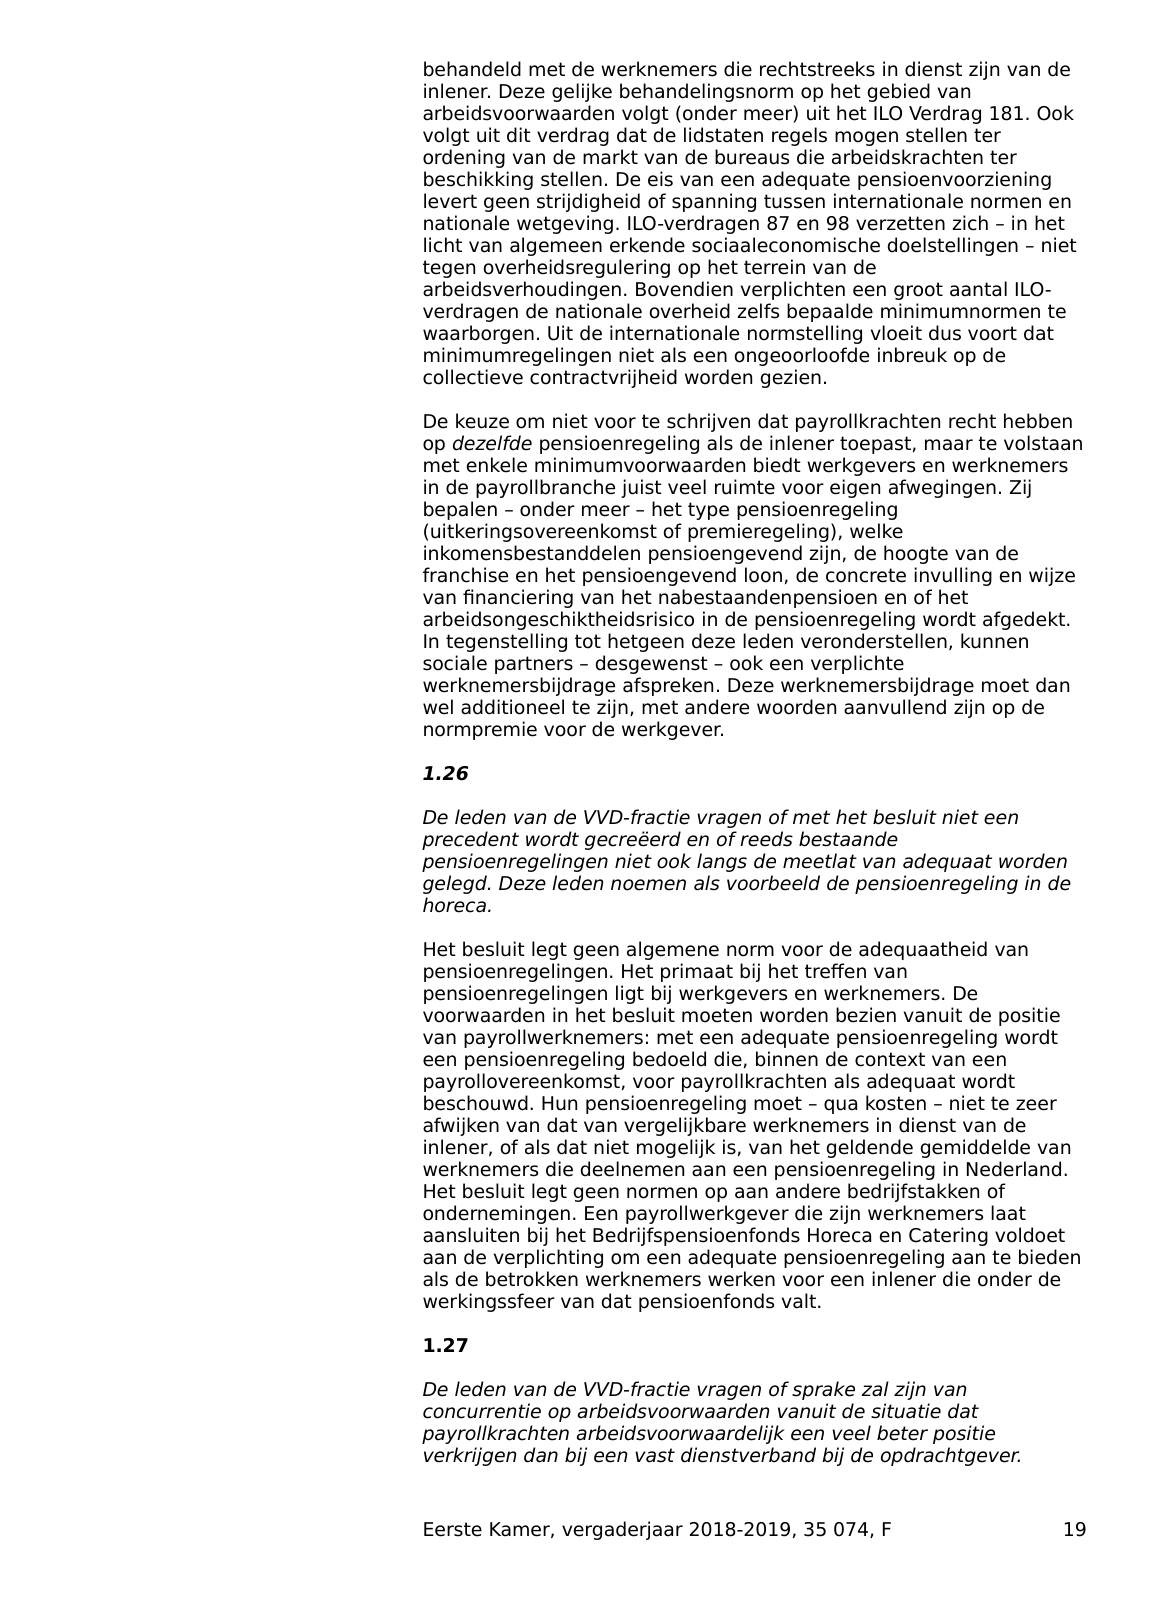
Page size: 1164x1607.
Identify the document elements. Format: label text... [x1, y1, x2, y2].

text behandeld met de werknemers die rechtstreeks in dienst zijn van de inlener. Deze gelijke behandelingsnorm op het gebied van arbeidsvoorwaarden volgt (onder meer) uit het ILO Verdrag 181. Ook volgt uit dit verdrag dat de lidstaten regels mogen stellen ter ordening van de markt van de bureaus die arbeidskrachten ter beschikking stellen. De eis van een adequate pensioenvoorziening levert geen strijdigheid of spanning tussen internationale normen en nationale wetgeving. ILO-verdragen 87 en 98 verzetten zich – in het licht van algemeen erkende sociaaleconomische doelstellingen – niet tegen overheidsregulering op het terrein van de arbeidsverhoudingen. Bovendien verplichten een groot aantal ILO-verdragen de nationale overheid zelfs bepaalde minimumnormen te waarborgen. Uit de internationale normstelling vloeit dus voort dat minimumregelingen niet als een ongeoorloofde inbreuk op de collectieve contractvrijheid worden gezien. [422, 59, 1087, 389]
text De leden van de VVD-fractie vragen of met het besluit niet een precedent wordt gecreëerd en of reeds bestaande pensioenregelingen niet ook langs de meetlat van adequaat worden gelegd. Deze leden noemen als voorbeeld de pensioenregeling in de horeca. [422, 807, 1087, 917]
subtitle 1.26 [422, 763, 1087, 785]
subtitle 1.27 [422, 1335, 1087, 1357]
text Het besluit legt geen algemene norm voor de adequaatheid van pensioenregelingen. Het primaat bij het treffen van pensioenregelingen ligt bij werkgevers en werknemers. De voorwaarden in het besluit moeten worden bezien vanuit de positie van payrollwerknemers: met een adequate pensioenregeling wordt een pensioenregeling bedoeld die, binnen de context van een payrollovereenkomst, voor payrollkrachten als adequaat wordt beschouwd. Hun pensioenregeling moet – qua kosten – niet te zeer afwijken van dat van vergelijkbare werknemers in dienst van de inlener, of als dat niet mogelijk is, van het geldende gemiddelde van werknemers die deelnemen aan een pensioenregeling in Nederland. Het besluit legt geen normen op aan andere bedrijfstakken of ondernemingen. Een payrollwerkgever die zijn werknemers laat aansluiten bij het Bedrijfspensioenfonds Horeca en Catering voldoet aan de verplichting om een adequate pensioenregeling aan te bieden als de betrokken werknemers werken voor een inlener die onder de werkingssfeer van dat pensioenfonds valt. [422, 939, 1087, 1313]
text De leden van de VVD-fractie vragen of sprake zal zijn van concurrentie op arbeidsvoorwaarden vanuit de situatie dat payrollkrachten arbeidsvoorwaardelijk een veel beter positie verkrijgen dan bij een vast dienstverband bij de opdrachtgever. [422, 1379, 1087, 1467]
text De keuze om niet voor te schrijven dat payrollkrachten recht hebben op dezelfde pensioenregeling als de inlener toepast, maar te volstaan met enkele minimumvoorwaarden biedt werkgevers en werknemers in de payrollbranche juist veel ruimte voor eigen afwegingen. Zij bepalen – onder meer – het type pensioenregeling (uitkeringsovereenkomst of premieregeling), welke inkomensbestanddelen pensioengevend zijn, de hoogte van de franchise en het pensioengevend loon, de concrete invulling en wijze van financiering van het nabestaandenpensioen en of het arbeidsongeschiktheidsrisico in de pensioenregeling wordt afgedekt. In tegenstelling tot hetgeen deze leden veronderstellen, kunnen sociale partners – desgewenst – ook een verplichte werknemersbijdrage afspreken. Deze werknemersbijdrage moet dan wel additioneel te zijn, met andere woorden aanvullend zijn op de normpremie voor de werkgever. [422, 411, 1087, 741]
